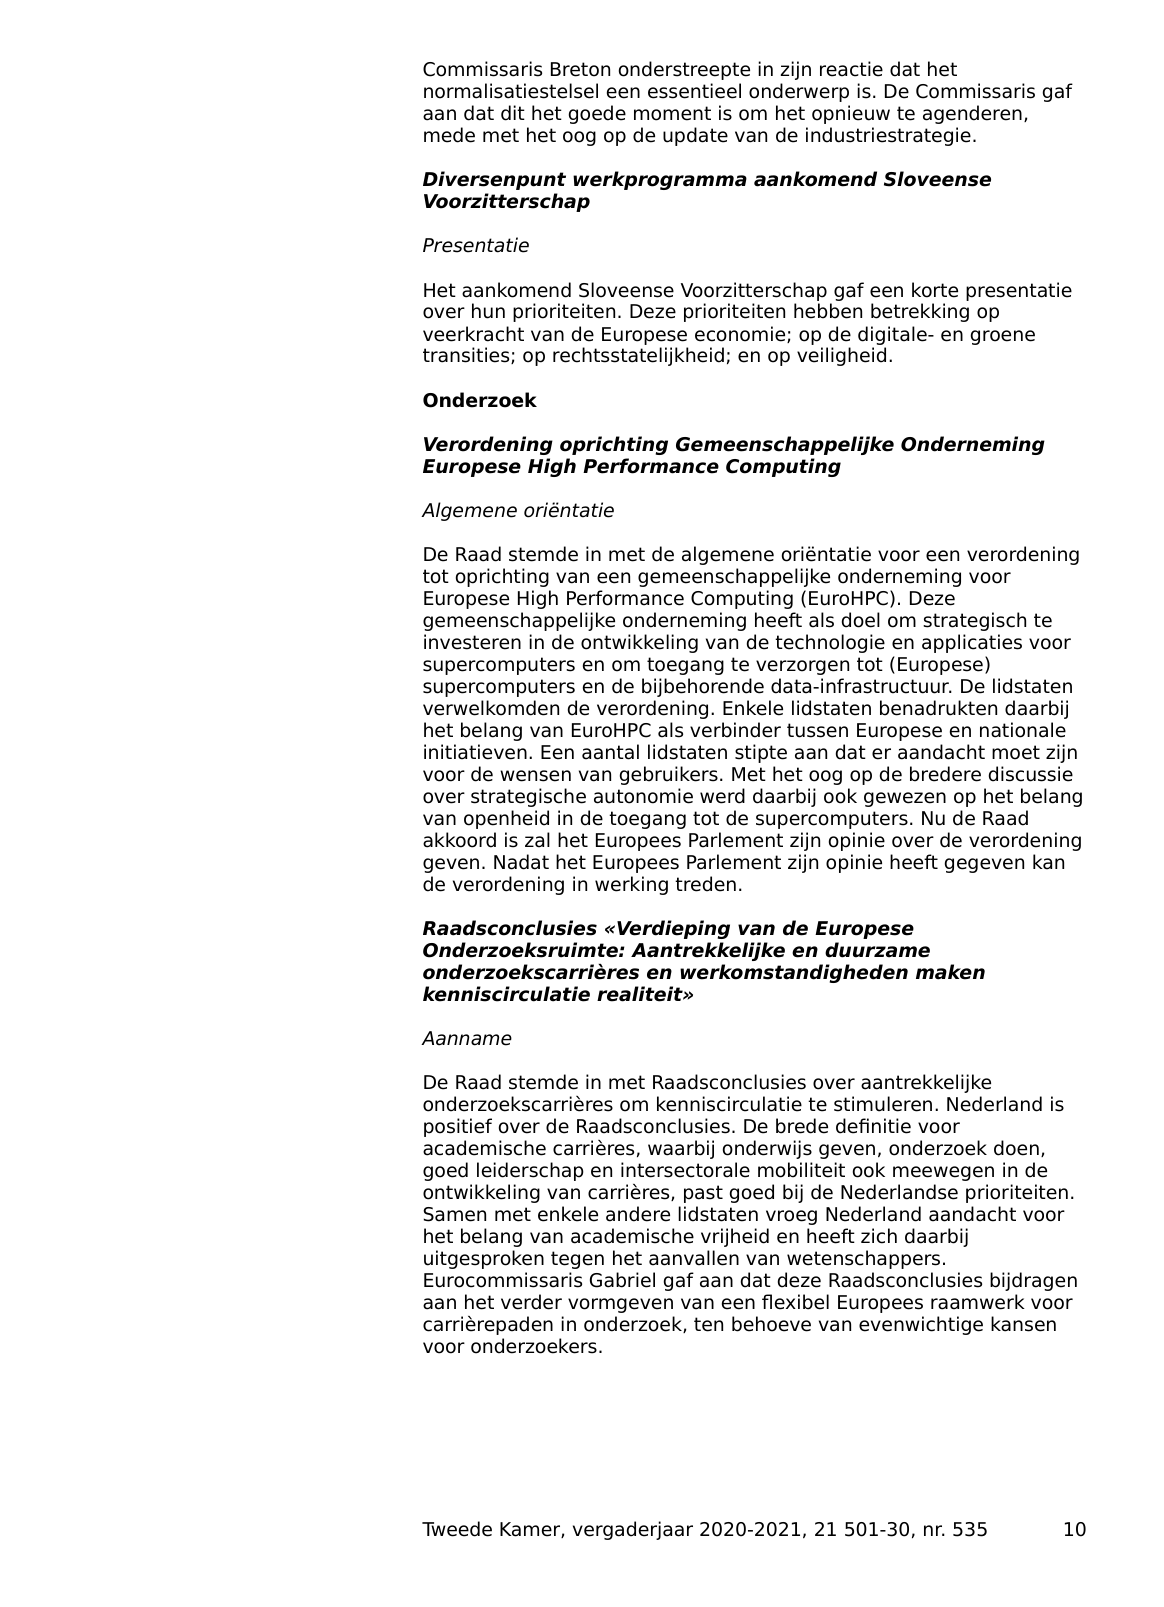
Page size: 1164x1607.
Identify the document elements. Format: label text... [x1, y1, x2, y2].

subtitle Algemene oriëntatie [422, 500, 1087, 522]
subtitle Raadsconclusies «Verdieping van de Europese Onderzoeksruimte: Aantrekkelijke en duurzame onderzoekscarrières en werkomstandigheden maken kenniscirculatie realiteit» [422, 918, 1087, 1006]
subtitle Presentatie [422, 235, 1087, 257]
text De Raad stemde in met Raadsconclusies over aantrekkelijke onderzoekscarrières om kenniscirculatie te stimuleren. Nederland is positief over de Raadsconclusies. De brede definitie voor academische carrières, waarbij onderwijs geven, onderzoek doen, goed leiderschap en intersectorale mobiliteit ook meewegen in de ontwikkeling van carrières, past goed bij de Nederlandse prioriteiten. Samen met enkele andere lidstaten vroeg Nederland aandacht voor het belang van academische vrijheid en heeft zich daarbij uitgesproken tegen het aanvallen van wetenschappers. Eurocommissaris Gabriel gaf aan dat deze Raadsconclusies bijdragen aan het verder vormgeven van een flexibel Europees raamwerk voor carrièrepaden in onderzoek, ten behoeve van evenwichtige kansen voor onderzoekers. [422, 1072, 1087, 1358]
subtitle Aanname [422, 1028, 1087, 1050]
text Commissaris Breton onderstreepte in zijn reactie dat het normalisatiestelsel een essentieel onderwerp is. De Commissaris gaf aan dat dit het goede moment is om het opnieuw te agenderen, mede met het oog op de update van de industriestrategie. [422, 59, 1087, 147]
subtitle Onderzoek [422, 389, 1087, 412]
subtitle Diversenpunt werkprogramma aankomend Sloveense Voorzitterschap [422, 169, 1087, 213]
text De Raad stemde in met de algemene oriëntatie voor een verordening tot oprichting van een gemeenschappelijke onderneming voor Europese High Performance Computing (EuroHPC). Deze gemeenschappelijke onderneming heeft als doel om strategisch te investeren in de ontwikkeling van de technologie en applicaties voor supercomputers en om toegang te verzorgen tot (Europese) supercomputers en de bijbehorende data-infrastructuur. De lidstaten verwelkomden de verordening. Enkele lidstaten benadrukten daarbij het belang van EuroHPC als verbinder tussen Europese en nationale initiatieven. Een aantal lidstaten stipte aan dat er aandacht moet zijn voor de wensen van gebruikers. Met het oog op de bredere discussie over strategische autonomie werd daarbij ook gewezen op het belang van openheid in de toegang tot de supercomputers. Nu de Raad akkoord is zal het Europees Parlement zijn opinie over de verordening geven. Nadat het Europees Parlement zijn opinie heeft gegeven kan de verordening in werking treden. [422, 544, 1087, 896]
subtitle Verordening oprichting Gemeenschappelijke Onderneming Europese High Performance Computing [422, 434, 1087, 478]
text Het aankomend Sloveense Voorzitterschap gaf een korte presentatie over hun prioriteiten. Deze prioriteiten hebben betrekking op veerkracht van de Europese economie; op de digitale- en groene transities; op rechtsstatelijkheid; en op veiligheid. [422, 279, 1087, 367]
